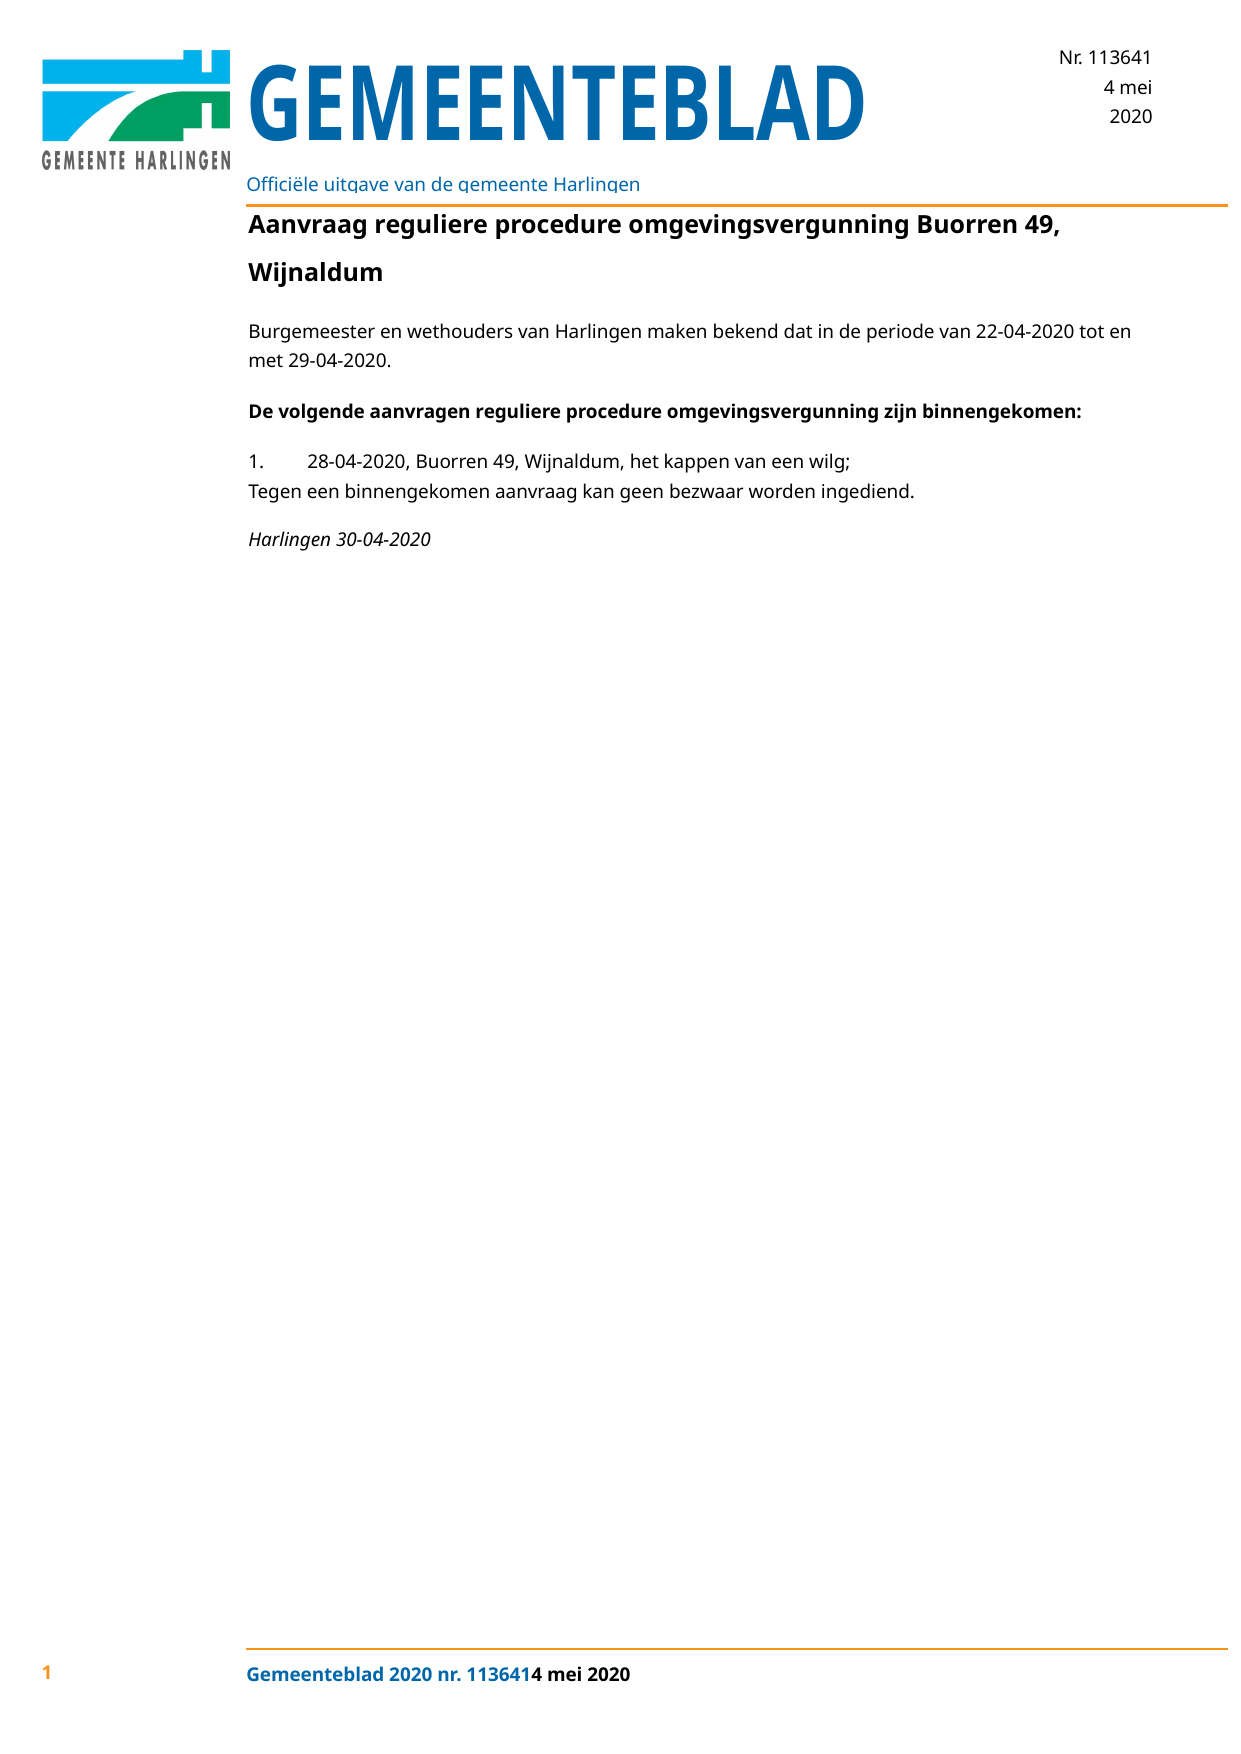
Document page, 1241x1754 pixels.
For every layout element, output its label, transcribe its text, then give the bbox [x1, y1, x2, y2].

picture [41, 47, 231, 172]
text De volgende aanvragen reguliere procedure omgevingsvergunning zijn binnengekomen: [248, 398, 1152, 424]
text Harlingen 30-04-2020 [248, 526, 1152, 551]
text Aanvraag reguliere procedure omgevingsvergunning Buorren 49, Wijnaldum [248, 207, 1152, 288]
text Tegen een binnengekomen aanvraag kan geen bezwaar worden ingediend. [248, 478, 1152, 504]
text Burgemeester en wethouders van Harlingen maken bekend dat in de periode van 22-04-2020 tot en met 29-04-2020. [248, 318, 1152, 373]
list 28-04-2020, Buorren 49, Wijnaldum, het kappen van een wilg; [248, 448, 1152, 474]
